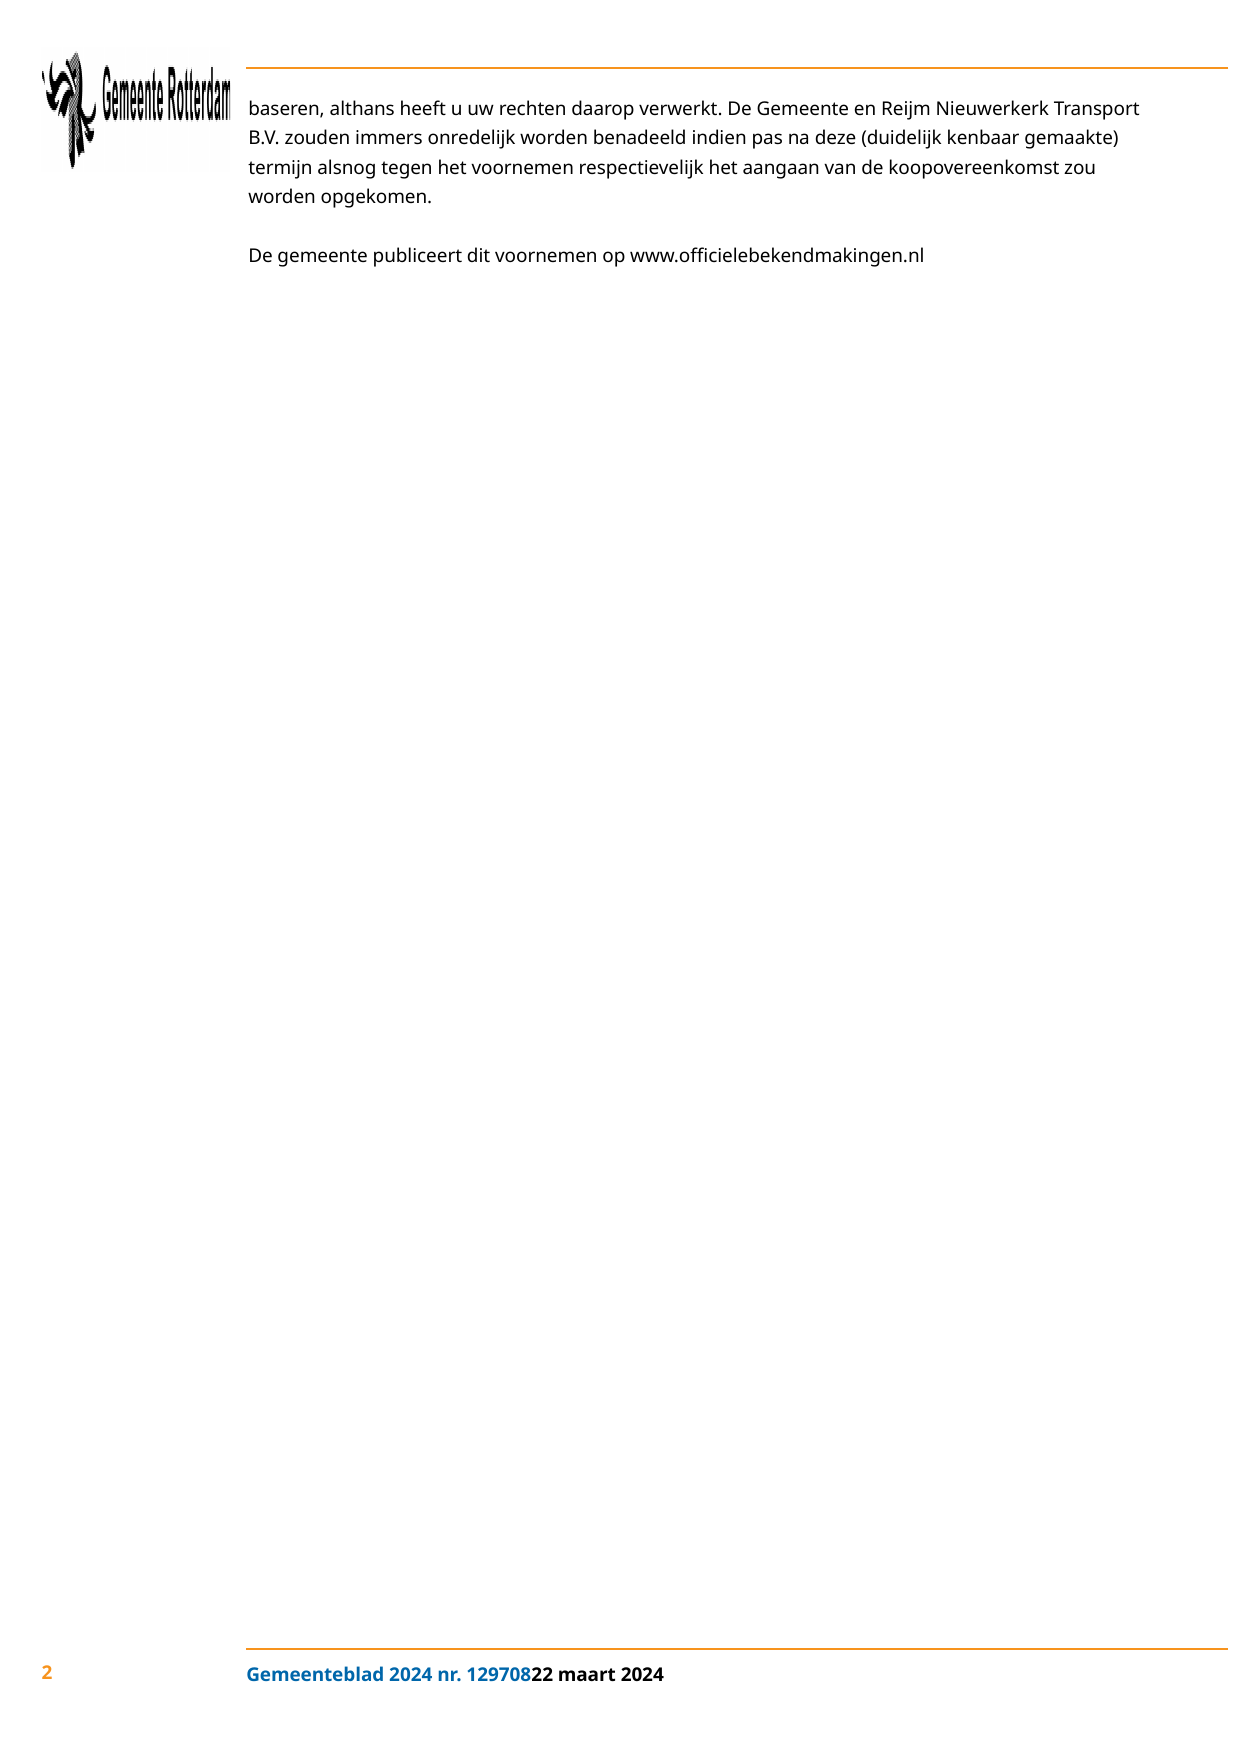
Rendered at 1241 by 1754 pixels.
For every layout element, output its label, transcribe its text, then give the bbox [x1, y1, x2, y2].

text De gemeente publiceert dit voornemen op www.officielebekendmakingen.nl [248, 243, 1152, 268]
text baseren, althans heeft u uw rechten daarop verwerkt. De Gemeente en Reijm Nieuwerkerk Transport B.V. zouden immers onredelijk worden benadeeld indien pas na deze (duidelijk kenbaar gemaakte) termijn alsnog tegen het voornemen respectievelijk het aangaan van de koopovereenkomst zou worden opgekomen. [248, 95, 1152, 209]
picture [41, 47, 231, 172]
